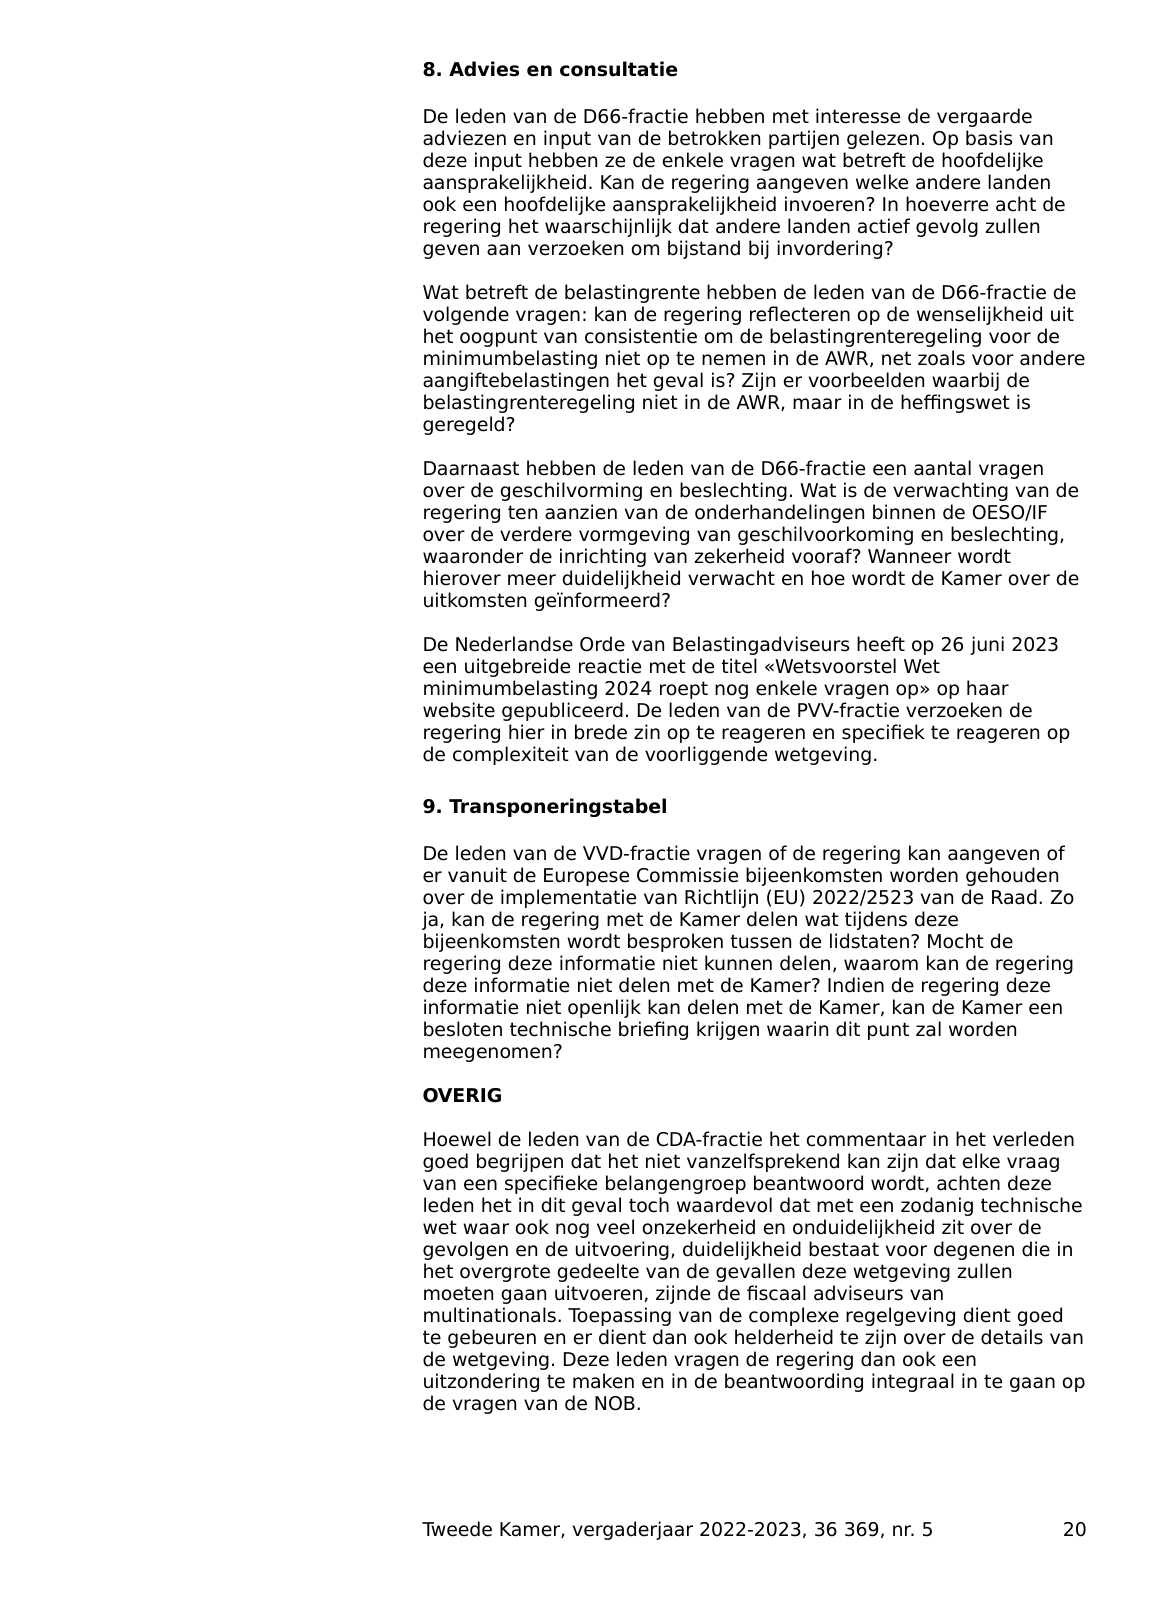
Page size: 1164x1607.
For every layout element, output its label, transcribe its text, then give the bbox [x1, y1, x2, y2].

text Hoewel de leden van de CDA-fractie het commentaar in het verleden goed begrijpen dat het niet vanzelfsprekend kan zijn dat elke vraag van een specifieke belangengroep beantwoord wordt, achten deze leden het in dit geval toch waardevol dat met een zodanig technische wet waar ook nog veel onzekerheid en onduidelijkheid zit over de gevolgen en de uitvoering, duidelijkheid bestaat voor degenen die in het overgrote gedeelte van de gevallen deze wetgeving zullen moeten gaan uitvoeren, zijnde de fiscaal adviseurs van multinationals. Toepassing van de complexe regelgeving dient goed te gebeuren en er dient dan ook helderheid te zijn over de details van de wetgeving. Deze leden vragen de regering dan ook een uitzondering te maken en in de beantwoording integraal in te gaan op de vragen van de NOB. [422, 1129, 1087, 1415]
text Wat betreft de belastingrente hebben de leden van de D66-fractie de volgende vragen: kan de regering reflecteren op de wenselijkheid uit het oogpunt van consistentie om de belastingrenteregeling voor de minimumbelasting niet op te nemen in de AWR, net zoals voor andere aangiftebelastingen het geval is? Zijn er voorbeelden waarbij de belastingrenteregeling niet in de AWR, maar in de heffingswet is geregeld? [422, 282, 1087, 436]
text De Nederlandse Orde van Belastingadviseurs heeft op 26 juni 2023 een uitgebreide reactie met de titel «Wetsvoorstel Wet minimumbelasting 2024 roept nog enkele vragen op» op haar website gepubliceerd. De leden van de PVV-fractie verzoeken de regering hier in brede zin op te reageren en specifiek te reageren op de complexiteit van de voorliggende wetgeving. [422, 634, 1087, 766]
subtitle 8. Advies en consultatie [422, 59, 1087, 81]
text De leden van de D66-fractie hebben met interesse de vergaarde adviezen en input van de betrokken partijen gelezen. Op basis van deze input hebben ze de enkele vragen wat betreft de hoofdelijke aansprakelijkheid. Kan de regering aangeven welke andere landen ook een hoofdelijke aansprakelijkheid invoeren? In hoeverre acht de regering het waarschijnlijk dat andere landen actief gevolg zullen geven aan verzoeken om bijstand bij invordering? [422, 106, 1087, 260]
text De leden van de VVD-fractie vragen of de regering kan aangeven of er vanuit de Europese Commissie bijeenkomsten worden gehouden over de implementatie van Richtlijn (EU) 2022/2523 van de Raad. Zo ja, kan de regering met de Kamer delen wat tijdens deze bijeenkomsten wordt besproken tussen de lidstaten? Mocht de regering deze informatie niet kunnen delen, waarom kan de regering deze informatie niet delen met de Kamer? Indien de regering deze informatie niet openlijk kan delen met de Kamer, kan de Kamer een besloten technische briefing krijgen waarin dit punt zal worden meegenomen? [422, 843, 1087, 1063]
text Daarnaast hebben de leden van de D66-fractie een aantal vragen over de geschilvorming en beslechting. Wat is de verwachting van de regering ten aanzien van de onderhandelingen binnen de OESO/IF over de verdere vormgeving van geschilvoorkoming en beslechting, waaronder de inrichting van zekerheid vooraf? Wanneer wordt hierover meer duidelijkheid verwacht en hoe wordt de Kamer over de uitkomsten geïnformeerd? [422, 458, 1087, 612]
subtitle OVERIG [422, 1085, 1087, 1107]
subtitle 9. Transponeringstabel [422, 796, 1087, 818]
